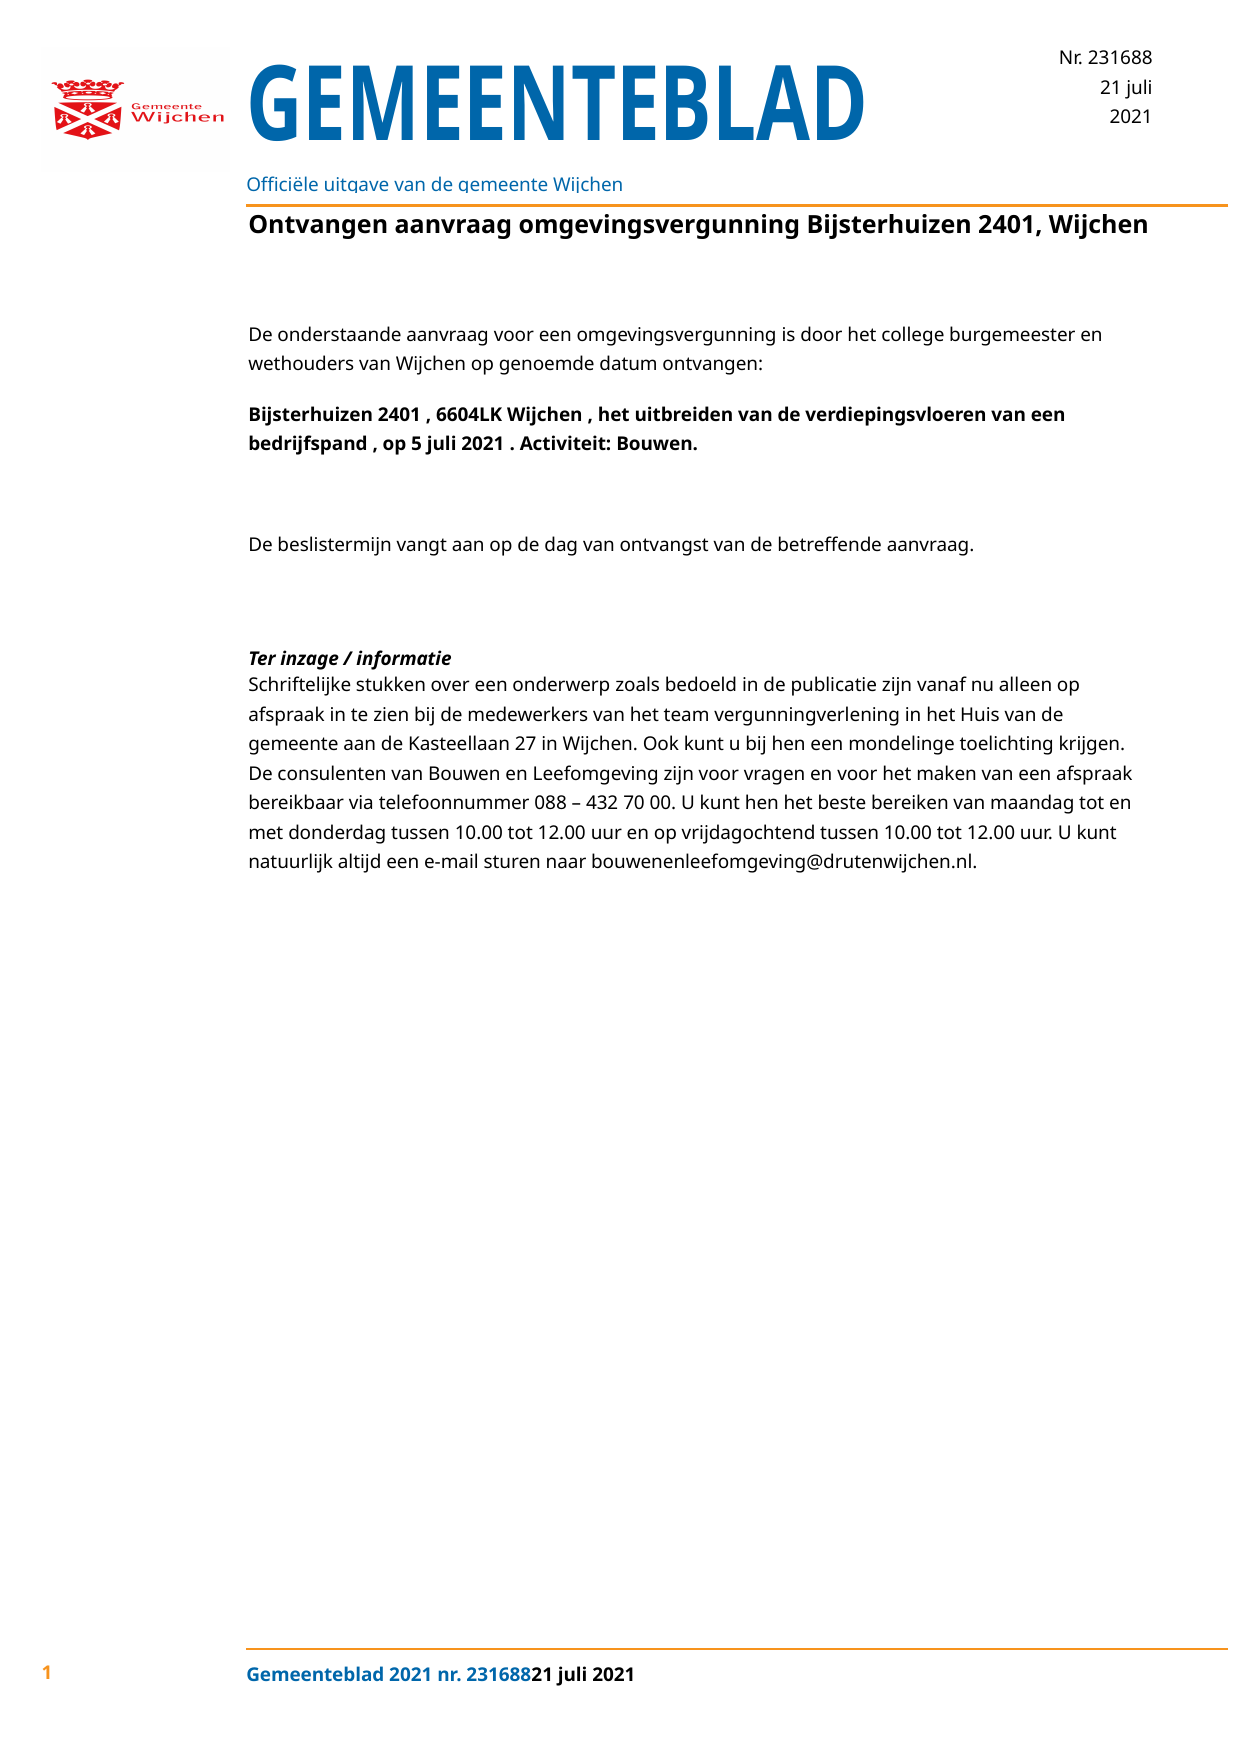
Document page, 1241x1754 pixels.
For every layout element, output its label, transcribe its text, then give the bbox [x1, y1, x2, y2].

picture [41, 47, 231, 172]
text Ontvangen aanvraag omgevingsvergunning Bijsterhuizen 2401, Wijchen [248, 207, 1152, 241]
text De beslistermijn vangt aan op de dag van ontvangst van de betreffende aanvraag. [248, 531, 1152, 557]
text De onderstaande aanvraag voor een omgevingsvergunning is door het college burgemeester en wethouders van Wijchen op genoemde datum ontvangen: [248, 321, 1152, 376]
text Schriftelijke stukken over een onderwerp zoals bedoeld in de publicatie zijn vanaf nu alleen op afspraak in te zien bij de medewerkers van het team vergunningverlening in het Huis van de gemeente aan de Kasteellaan 27 in Wijchen. Ook kunt u bij hen een mondelinge toelichting krijgen. De consulenten van Bouwen en Leefomgeving zijn voor vragen en voor het maken van een afspraak bereikbaar via telefoonnummer 088 – 432 70 00. U kunt hen het beste bereiken van maandag tot en met donderdag tussen 10.00 tot 12.00 uur en op vrijdagochtend tussen 10.00 tot 12.00 uur. U kunt natuurlijk altijd een e-mail sturen naar bouwenenleefomgeving@drutenwijchen.nl. [248, 671, 1152, 874]
text Bijsterhuizen 2401 , 6604LK Wijchen , het uitbreiden van de verdiepingsvloeren van een bedrijfspand , op 5 juli 2021 . Activiteit: Bouwen. [248, 401, 1152, 456]
text Ter inzage / informatie [248, 646, 1152, 671]
